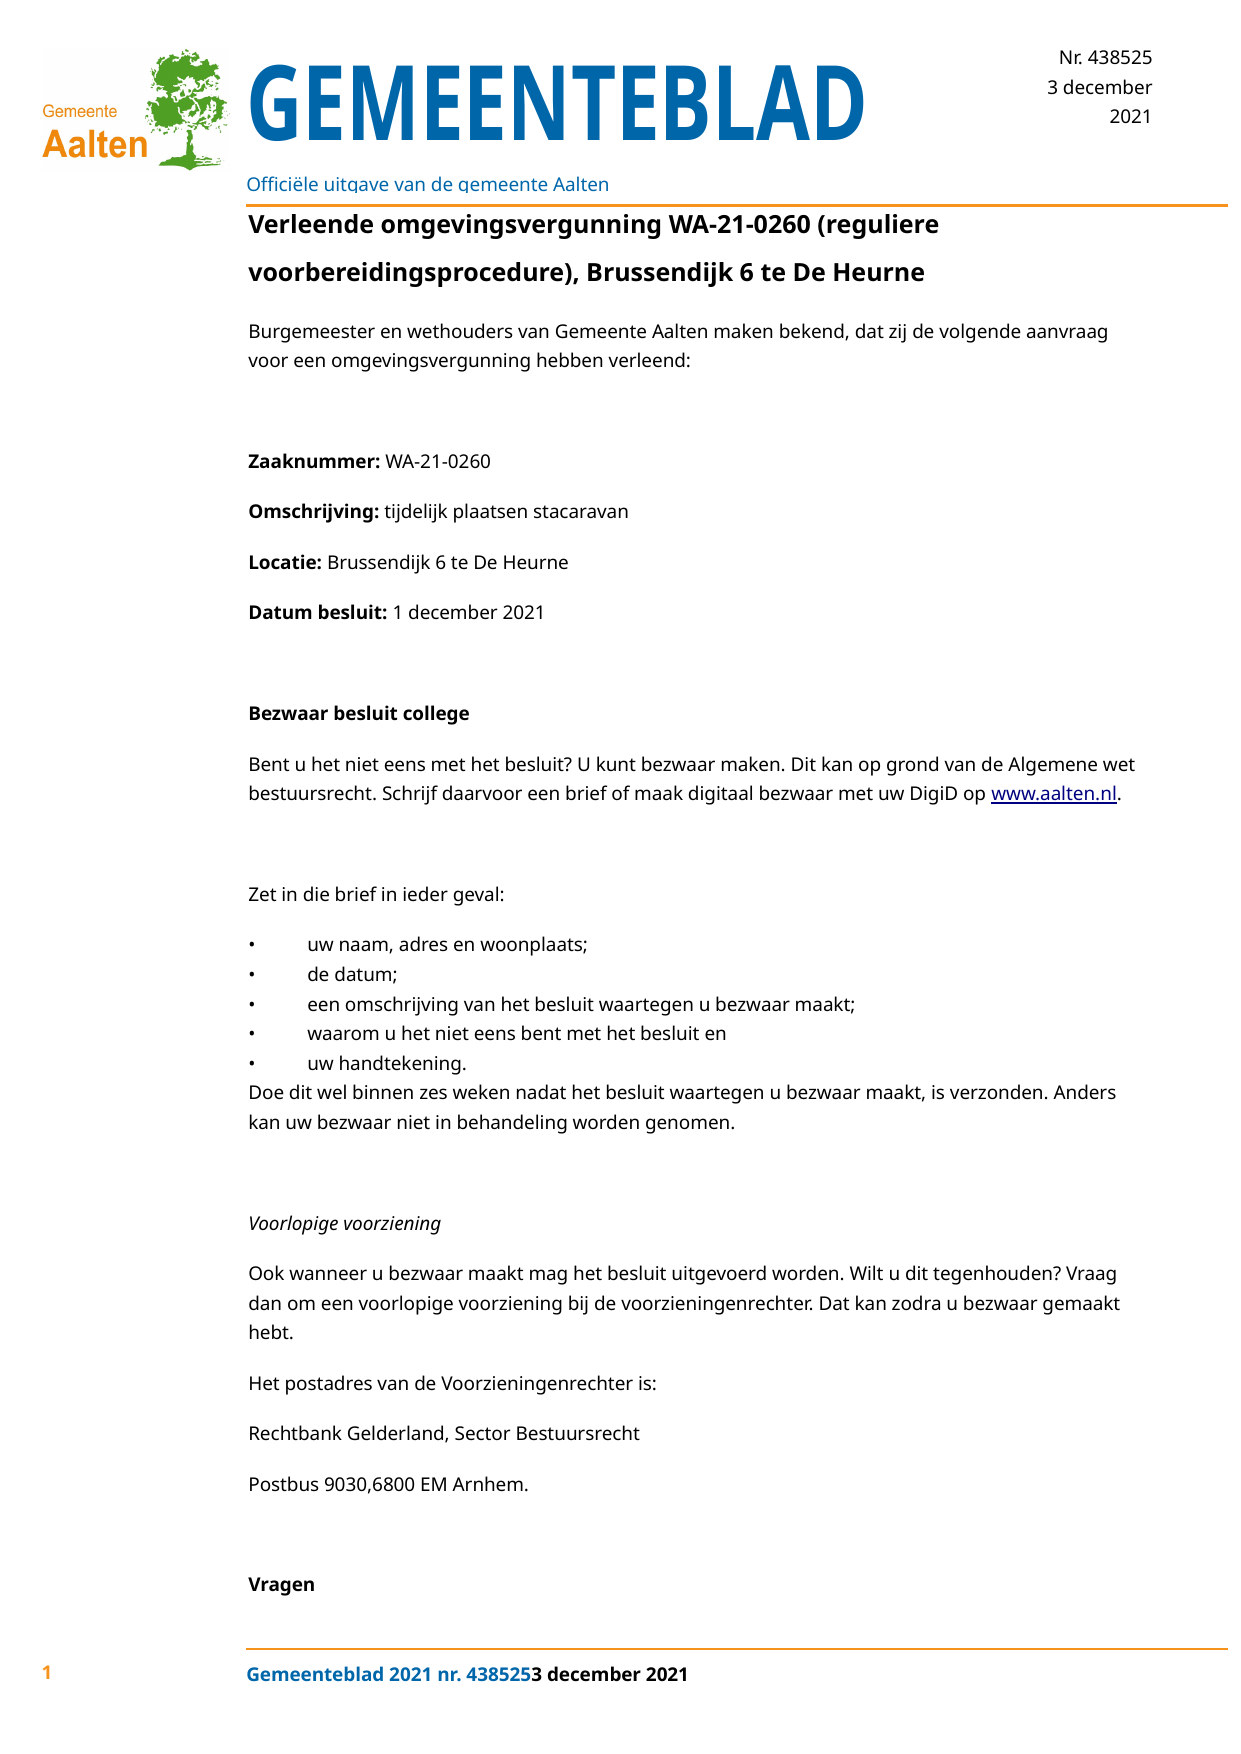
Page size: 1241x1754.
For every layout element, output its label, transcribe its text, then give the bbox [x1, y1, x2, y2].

text Het postadres van de Voorzieningenrechter is: [248, 1370, 1152, 1396]
text Doe dit wel binnen zes weken nadat het besluit waartegen u bezwaar maakt, is verzonden. Anders kan uw bezwaar niet in behandeling worden genomen. [248, 1079, 1152, 1135]
text Bent u het niet eens met het besluit? U kunt bezwaar maken. Dit kan op grond van de Algemene wet bestuursrecht. Schrijf daarvoor een brief of maak digitaal bezwaar met uw DigiD op www.aalten.nl. [248, 751, 1152, 806]
text Rechtbank Gelderland, Sector Bestuursrecht [248, 1420, 1152, 1446]
text Locatie: Brussendijk 6 te De Heurne [248, 549, 1152, 575]
text Bezwaar besluit college [248, 700, 1152, 726]
text Voorlopige voorziening [248, 1210, 1152, 1236]
list de datum; [248, 961, 1152, 987]
text Verleende omgevingsvergunning WA-21-0260 (reguliere voorbereidingsprocedure), Brussendijk 6 te De Heurne [248, 207, 1152, 288]
text Vragen [248, 1572, 1152, 1597]
text Postbus 9030,6800 EM Arnhem. [248, 1471, 1152, 1497]
text Burgemeester en wethouders van Gemeente Aalten maken bekend, dat zij de volgende aanvraag voor een omgevingsvergunning hebben verleend: [248, 318, 1152, 373]
text Ook wanneer u bezwaar maakt mag het besluit uitgevoerd worden. Wilt u dit tegenhouden? Vraag dan om een voorlopige voorziening bij de voorzieningenrechter. Dat kan zodra u bezwaar gemaakt hebt. [248, 1260, 1152, 1345]
picture [41, 47, 231, 172]
list uw naam, adres en woonplaats; [248, 932, 1152, 957]
text Omschrijving: tijdelijk plaatsen stacaravan [248, 499, 1152, 524]
text Zet in die brief in ieder geval: [248, 881, 1152, 907]
list uw handtekening. [248, 1050, 1152, 1076]
list waarom u het niet eens bent met het besluit en [248, 1020, 1152, 1046]
list een omschrijving van het besluit waartegen u bezwaar maakt; [248, 991, 1152, 1017]
text Zaaknummer: WA-21-0260 [248, 448, 1152, 474]
text Datum besluit: 1 december 2021 [248, 599, 1152, 625]
